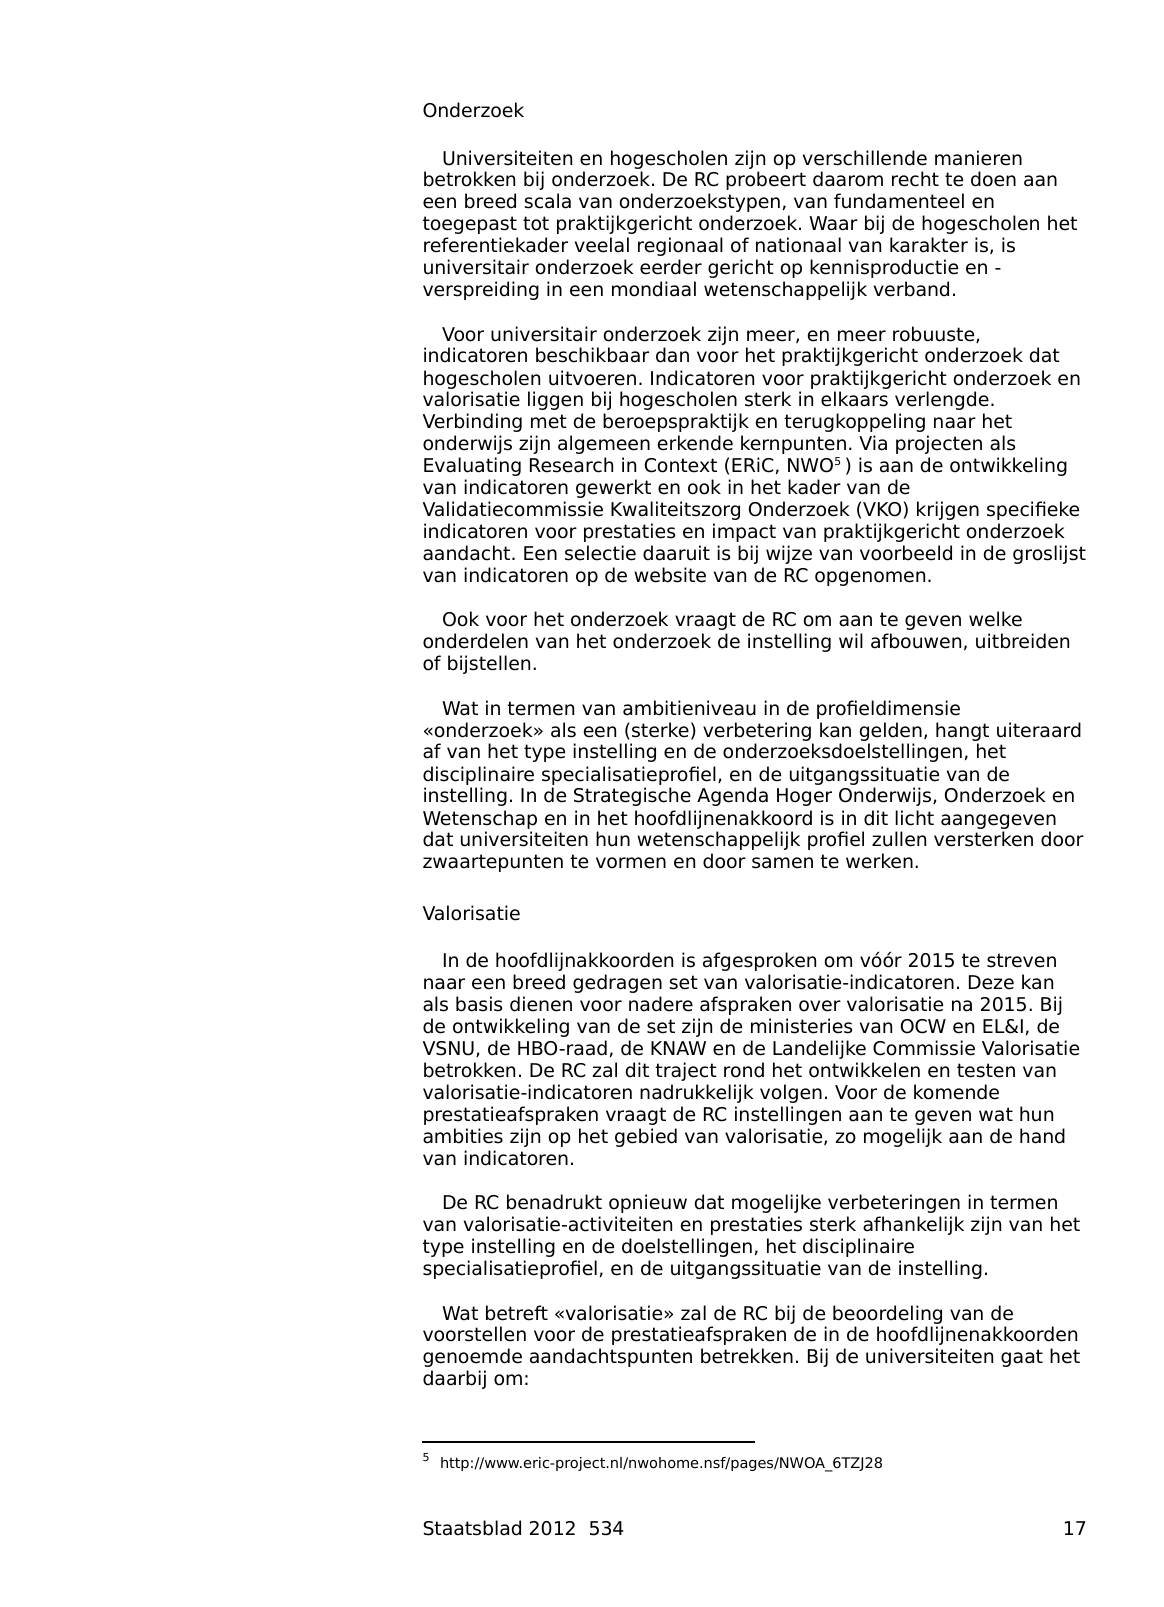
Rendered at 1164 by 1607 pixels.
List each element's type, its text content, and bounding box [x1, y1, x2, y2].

text De RC benadrukt opnieuw dat mogelijke verbeteringen in termen van valorisatie-activiteiten en prestaties sterk afhankelijk zijn van het type instelling en de doelstellingen, het disciplinaire specialisatieprofiel, en de uitgangssituatie van de instelling. [422, 1192, 1087, 1280]
subtitle Valorisatie [422, 903, 1087, 925]
subtitle Onderzoek [422, 100, 1087, 122]
text Wat betreft «valorisatie» zal de RC bij de beoordeling van de voorstellen voor de prestatieafspraken de in de hoofdlijnenakkoorden genoemde aandachtspunten betrekken. Bij de universiteiten gaat het daarbij om: [422, 1302, 1087, 1390]
text http://www.eric-project.nl/nwohome.nsf/pages/NWOA_6TZJ28 [422, 1451, 1087, 1473]
text Universiteiten en hogescholen zijn op verschillende manieren betrokken bij onderzoek. De RC probeert daarom recht te doen aan een breed scala van onderzoekstypen, van fundamenteel en toegepast tot praktijkgericht onderzoek. Waar bij de hogescholen het referentiekader veelal regionaal of nationaal van karakter is, is universitair onderzoek eerder gericht op kennisproductie en -verspreiding in een mondiaal wetenschappelijk verband. [422, 147, 1087, 301]
text Wat in termen van ambitieniveau in de profieldimensie «onderzoek» als een (sterke) verbetering kan gelden, hangt uiteraard af van het type instelling en de onderzoeksdoelstellingen, het disciplinaire specialisatieprofiel, en de uitgangssituatie van de instelling. In de Strategische Agenda Hoger Onderwijs, Onderzoek en Wetenschap en in het hoofdlijnenakkoord is in dit licht aangegeven dat universiteiten hun wetenschappelijk profiel zullen versterken door zwaartepunten te vormen en door samen te werken. [422, 697, 1087, 873]
text In de hoofdlijnakkoorden is afgesproken om vóór 2015 te streven naar een breed gedragen set van valorisatie-indicatoren. Deze kan als basis dienen voor nadere afspraken over valorisatie na 2015. Bij de ontwikkeling van de set zijn de ministeries van OCW en EL&I, de VSNU, de HBO-raad, de KNAW en de Landelijke Commissie Valorisatie betrokken. De RC zal dit traject rond het ontwikkelen en testen van valorisatie-indicatoren nadrukkelijk volgen. Voor de komende prestatieafspraken vraagt de RC instellingen aan te geven wat hun ambities zijn op het gebied van valorisatie, zo mogelijk aan de hand van indicatoren. [422, 950, 1087, 1170]
text Ook voor het onderzoek vraagt de RC om aan te geven welke onderdelen van het onderzoek de instelling wil afbouwen, uitbreiden of bijstellen. [422, 609, 1087, 675]
text Voor universitair onderzoek zijn meer, en meer robuuste, indicatoren beschikbaar dan voor het praktijkgericht onderzoek dat hogescholen uitvoeren. Indicatoren voor praktijkgericht onderzoek en valorisatie liggen bij hogescholen sterk in elkaars verlengde. Verbinding met de beroepspraktijk en terugkoppeling naar het onderwijs zijn algemeen erkende kernpunten. Via projecten als Evaluating Research in Context (ERiC, NWO) is aan de ontwikkeling van indicatoren gewerkt en ook in het kader van de Validatiecommissie Kwaliteitszorg Onderzoek (VKO) krijgen specifieke indicatoren voor prestaties en impact van praktijkgericht onderzoek aandacht. Een selectie daaruit is bij wijze van voorbeeld in de groslijst van indicatoren op de website van de RC opgenomen. [422, 323, 1087, 587]
